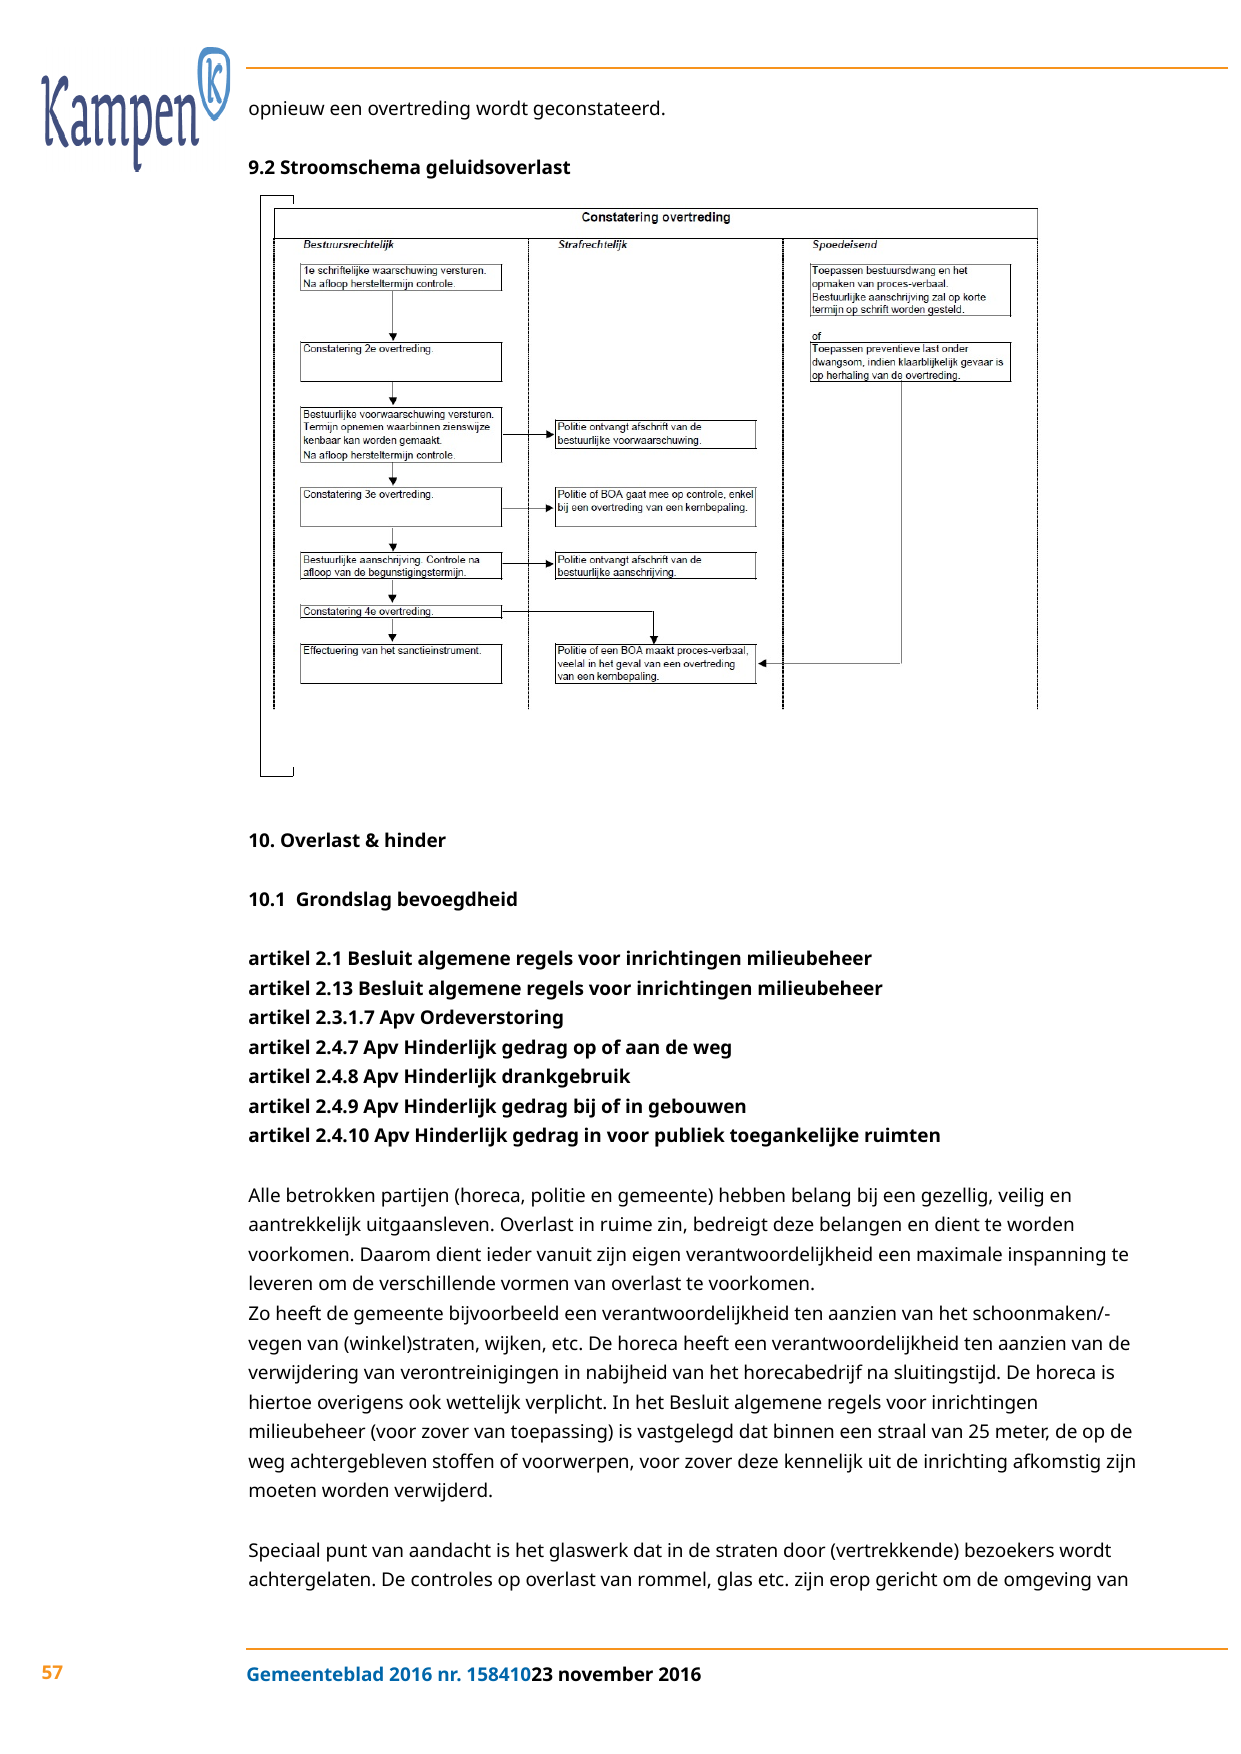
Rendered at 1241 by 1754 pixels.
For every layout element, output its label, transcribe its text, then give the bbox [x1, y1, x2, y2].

picture [268, 204, 1173, 767]
text 9.2 Stroomschema geluidsoverlast [248, 154, 1152, 180]
text artikel 2.4.7 Apv Hinderlijk gedrag op of aan de weg [248, 1034, 1152, 1060]
text artikel 2.3.1.7 Apv Ordeverstoring [248, 1004, 1152, 1030]
text artikel 2.4.8 Apv Hinderlijk drankgebruik [248, 1063, 1152, 1089]
text Speciaal punt van aandacht is het glaswerk dat in de straten door (vertrekkende) bezoekers wordt achtergelaten. De controles op overlast van rommel, glas etc. zijn erop gericht om de omgeving van [248, 1537, 1152, 1592]
text 10.1 Grondslag bevoegdheid [248, 886, 1152, 912]
text opnieuw een overtreding wordt geconstateerd. [248, 95, 1152, 121]
picture [41, 47, 231, 172]
text Zo heeft de gemeente bijvoorbeeld een verantwoordelijkheid ten aanzien van het schoonmaken/-vegen van (winkel)straten, wijken, etc. De horeca heeft een verantwoordelijkheid ten aanzien van de verwijdering van verontreinigingen in nabijheid van het horecabedrijf na sluitingstijd. De horeca is hiertoe overigens ook wettelijk verplicht. In het Besluit algemene regels voor inrichtingen milieubeheer (voor zover van toepassing) is vastgelegd dat binnen een straal van 25 meter, de op de weg achtergebleven stoffen of voorwerpen, voor zover deze kennelijk uit de inrichting afkomstig zijn moeten worden verwijderd. [248, 1300, 1152, 1503]
text artikel 2.1 Besluit algemene regels voor inrichtingen milieubeheer [248, 945, 1152, 971]
text artikel 2.4.10 Apv Hinderlijk gedrag in voor publiek toegankelijke ruimten [248, 1123, 1152, 1148]
text Alle betrokken partijen (horeca, politie en gemeente) hebben belang bij een gezellig, veilig en aantrekkelijk uitgaansleven. Overlast in ruime zin, bedreigt deze belangen en dient te worden voorkomen. Daarom dient ieder vanuit zijn eigen verantwoordelijkheid een maximale inspanning te leveren om de verschillende vormen van overlast te voorkomen. [248, 1182, 1152, 1296]
text artikel 2.4.9 Apv Hinderlijk gedrag bij of in gebouwen [248, 1093, 1152, 1119]
text 10. Overlast & hinder [248, 827, 1152, 853]
text artikel 2.13 Besluit algemene regels voor inrichtingen milieubeheer [248, 975, 1152, 1001]
